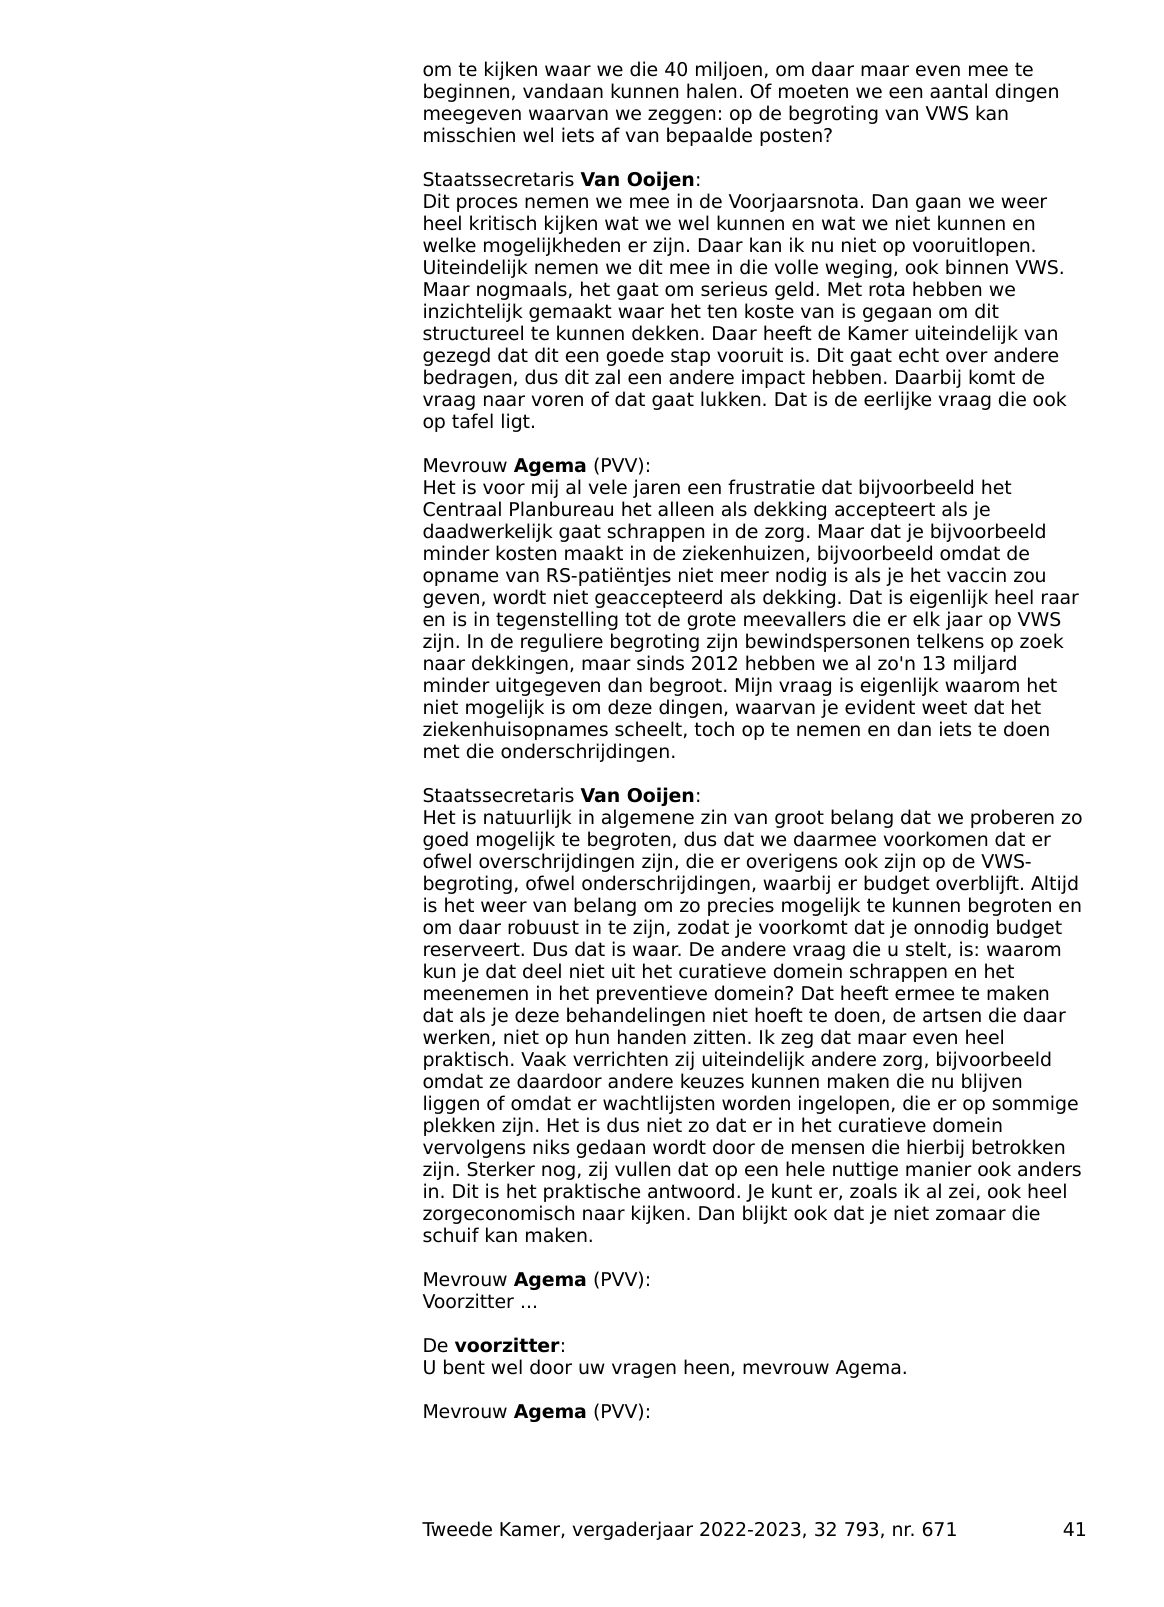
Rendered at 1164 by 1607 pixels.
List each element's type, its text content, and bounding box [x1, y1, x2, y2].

text Dit proces nemen we mee in de Voorjaarsnota. Dan gaan we weer heel kritisch kijken wat we wel kunnen en wat we niet kunnen en welke mogelijkheden er zijn. Daar kan ik nu niet op vooruitlopen. Uiteindelijk nemen we dit mee in die volle weging, ook binnen VWS. Maar nogmaals, het gaat om serieus geld. Met rota hebben we inzichtelijk gemaakt waar het ten koste van is gegaan om dit structureel te kunnen dekken. Daar heeft de Kamer uiteindelijk van gezegd dat dit een goede stap vooruit is. Dit gaat echt over andere bedragen, dus dit zal een andere impact hebben. Daarbij komt de vraag naar voren of dat gaat lukken. Dat is de eerlijke vraag die ook op tafel ligt. [422, 191, 1087, 433]
text Staatssecretaris Van Ooijen: [422, 169, 1087, 191]
text De voorzitter: [422, 1335, 1087, 1357]
text Mevrouw Agema (PVV): [422, 1401, 1087, 1423]
text Mevrouw Agema (PVV): [422, 1269, 1087, 1291]
text om te kijken waar we die 40 miljoen, om daar maar even mee te beginnen, vandaan kunnen halen. Of moeten we een aantal dingen meegeven waarvan we zeggen: op de begroting van VWS kan misschien wel iets af van bepaalde posten? [422, 59, 1087, 147]
text Het is voor mij al vele jaren een frustratie dat bijvoorbeeld het Centraal Planbureau het alleen als dekking accepteert als je daadwerkelijk gaat schrappen in de zorg. Maar dat je bijvoorbeeld minder kosten maakt in de ziekenhuizen, bijvoorbeeld omdat de opname van RS-patiëntjes niet meer nodig is als je het vaccin zou geven, wordt niet geaccepteerd als dekking. Dat is eigenlijk heel raar en is in tegenstelling tot de grote meevallers die er elk jaar op VWS zijn. In de reguliere begroting zijn bewindspersonen telkens op zoek naar dekkingen, maar sinds 2012 hebben we al zo'n 13 miljard minder uitgegeven dan begroot. Mijn vraag is eigenlijk waarom het niet mogelijk is om deze dingen, waarvan je evident weet dat het ziekenhuisopnames scheelt, toch op te nemen en dan iets te doen met die onderschrijdingen. [422, 477, 1087, 763]
text Het is natuurlijk in algemene zin van groot belang dat we proberen zo goed mogelijk te begroten, dus dat we daarmee voorkomen dat er ofwel overschrijdingen zijn, die er overigens ook zijn op de VWS-begroting, ofwel onderschrijdingen, waarbij er budget overblijft. Altijd is het weer van belang om zo precies mogelijk te kunnen begroten en om daar robuust in te zijn, zodat je voorkomt dat je onnodig budget reserveert. Dus dat is waar. De andere vraag die u stelt, is: waarom kun je dat deel niet uit het curatieve domein schrappen en het meenemen in het preventieve domein? Dat heeft ermee te maken dat als je deze behandelingen niet hoeft te doen, de artsen die daar werken, niet op hun handen zitten. Ik zeg dat maar even heel praktisch. Vaak verrichten zij uiteindelijk andere zorg, bijvoorbeeld omdat ze daardoor andere keuzes kunnen maken die nu blijven liggen of omdat er wachtlijsten worden ingelopen, die er op sommige plekken zijn. Het is dus niet zo dat er in het curatieve domein vervolgens niks gedaan wordt door de mensen die hierbij betrokken zijn. Sterker nog, zij vullen dat op een hele nuttige manier ook anders in. Dit is het praktische antwoord. Je kunt er, zoals ik al zei, ook heel zorgeconomisch naar kijken. Dan blijkt ook dat je niet zomaar die schuif kan maken. [422, 807, 1087, 1247]
text Voorzitter ... [422, 1291, 1087, 1313]
text Mevrouw Agema (PVV): [422, 455, 1087, 477]
text Staatssecretaris Van Ooijen: [422, 785, 1087, 807]
text U bent wel door uw vragen heen, mevrouw Agema. [422, 1357, 1087, 1379]
